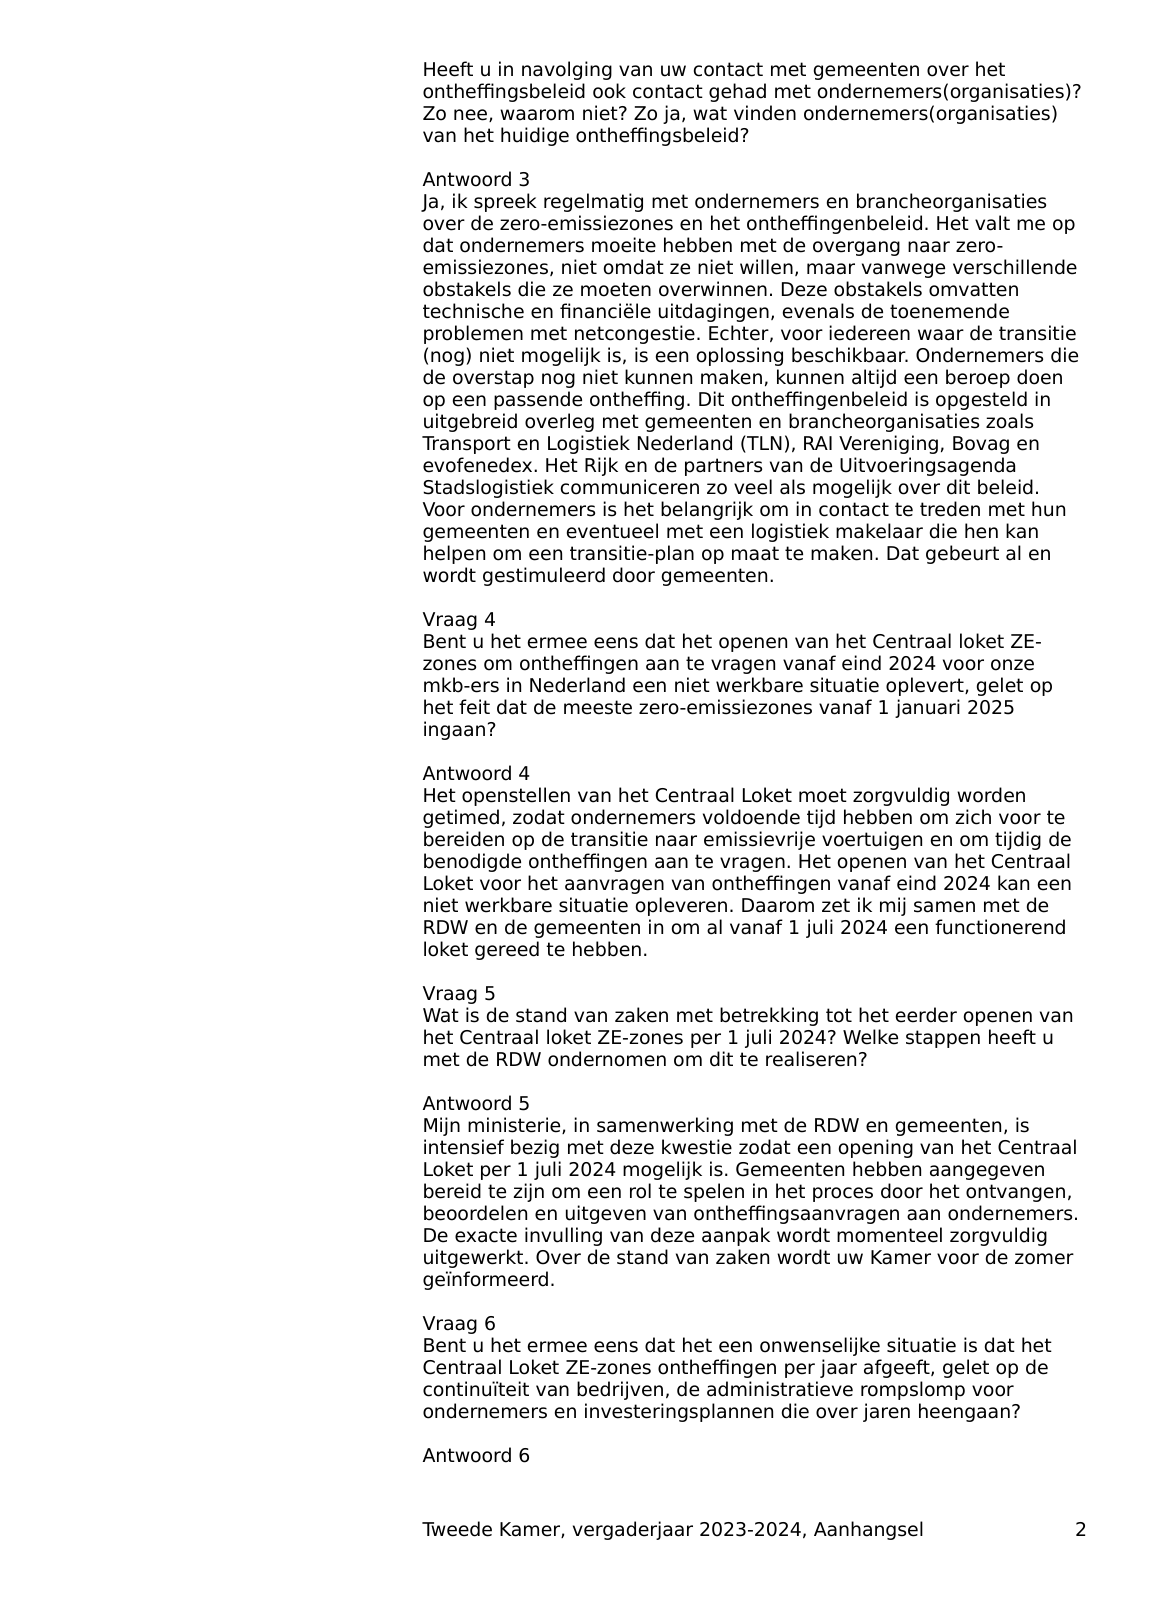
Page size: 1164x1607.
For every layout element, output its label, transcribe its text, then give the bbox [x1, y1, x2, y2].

text Antwoord 5 [422, 1093, 1087, 1115]
text Vraag 4 [422, 609, 1087, 631]
text Mijn ministerie, in samenwerking met de RDW en gemeenten, is intensief bezig met deze kwestie zodat een opening van het Centraal Loket per 1 juli 2024 mogelijk is. Gemeenten hebben aangegeven bereid te zijn om een rol te spelen in het proces door het ontvangen, beoordelen en uitgeven van ontheffingsaanvragen aan ondernemers. De exacte invulling van deze aanpak wordt momenteel zorgvuldig uitgewerkt. Over de stand van zaken wordt uw Kamer voor de zomer geïnformeerd. [422, 1115, 1087, 1291]
text Ja, ik spreek regelmatig met ondernemers en brancheorganisaties over de zero-emissiezones en het ontheffingenbeleid. Het valt me op dat ondernemers moeite hebben met de overgang naar zero-emissiezones, niet omdat ze niet willen, maar vanwege verschillende obstakels die ze moeten overwinnen. Deze obstakels omvatten technische en financiële uitdagingen, evenals de toenemende problemen met netcongestie. Echter, voor iedereen waar de transitie (nog) niet mogelijk is, is een oplossing beschikbaar. Ondernemers die de overstap nog niet kunnen maken, kunnen altijd een beroep doen op een passende ontheffing. Dit ontheffingenbeleid is opgesteld in uitgebreid overleg met gemeenten en brancheorganisaties zoals Transport en Logistiek Nederland (TLN), RAI Vereniging, Bovag en evofenedex. Het Rijk en de partners van de Uitvoeringsagenda Stadslogistiek communiceren zo veel als mogelijk over dit beleid. Voor ondernemers is het belangrijk om in contact te treden met hun gemeenten en eventueel met een logistiek makelaar die hen kan helpen om een transitie-plan op maat te maken. Dat gebeurt al en wordt gestimuleerd door gemeenten. [422, 191, 1087, 587]
text Antwoord 3 [422, 169, 1087, 191]
text Het openstellen van het Centraal Loket moet zorgvuldig worden getimed, zodat ondernemers voldoende tijd hebben om zich voor te bereiden op de transitie naar emissievrije voertuigen en om tijdig de benodigde ontheffingen aan te vragen. Het openen van het Centraal Loket voor het aanvragen van ontheffingen vanaf eind 2024 kan een niet werkbare situatie opleveren. Daarom zet ik mij samen met de RDW en de gemeenten in om al vanaf 1 juli 2024 een functionerend loket gereed te hebben. [422, 785, 1087, 961]
text Wat is de stand van zaken met betrekking tot het eerder openen van het Centraal loket ZE-zones per 1 juli 2024? Welke stappen heeft u met de RDW ondernomen om dit te realiseren? [422, 1005, 1087, 1071]
text Vraag 5 [422, 983, 1087, 1005]
text Bent u het ermee eens dat het openen van het Centraal loket ZE-zones om ontheffingen aan te vragen vanaf eind 2024 voor onze mkb-ers in Nederland een niet werkbare situatie oplevert, gelet op het feit dat de meeste zero-emissiezones vanaf 1 januari 2025 ingaan? [422, 631, 1087, 741]
text Antwoord 6 [422, 1445, 1087, 1467]
text Bent u het ermee eens dat het een onwenselijke situatie is dat het Centraal Loket ZE-zones ontheffingen per jaar afgeeft, gelet op de continuïteit van bedrijven, de administratieve rompslomp voor ondernemers en investeringsplannen die over jaren heengaan? [422, 1335, 1087, 1423]
text Vraag 6 [422, 1313, 1087, 1335]
text Heeft u in navolging van uw contact met gemeenten over het ontheffingsbeleid ook contact gehad met ondernemers(organisaties)? Zo nee, waarom niet? Zo ja, wat vinden ondernemers(organisaties) van het huidige ontheffingsbeleid? [422, 59, 1087, 147]
text Antwoord 4 [422, 763, 1087, 785]
